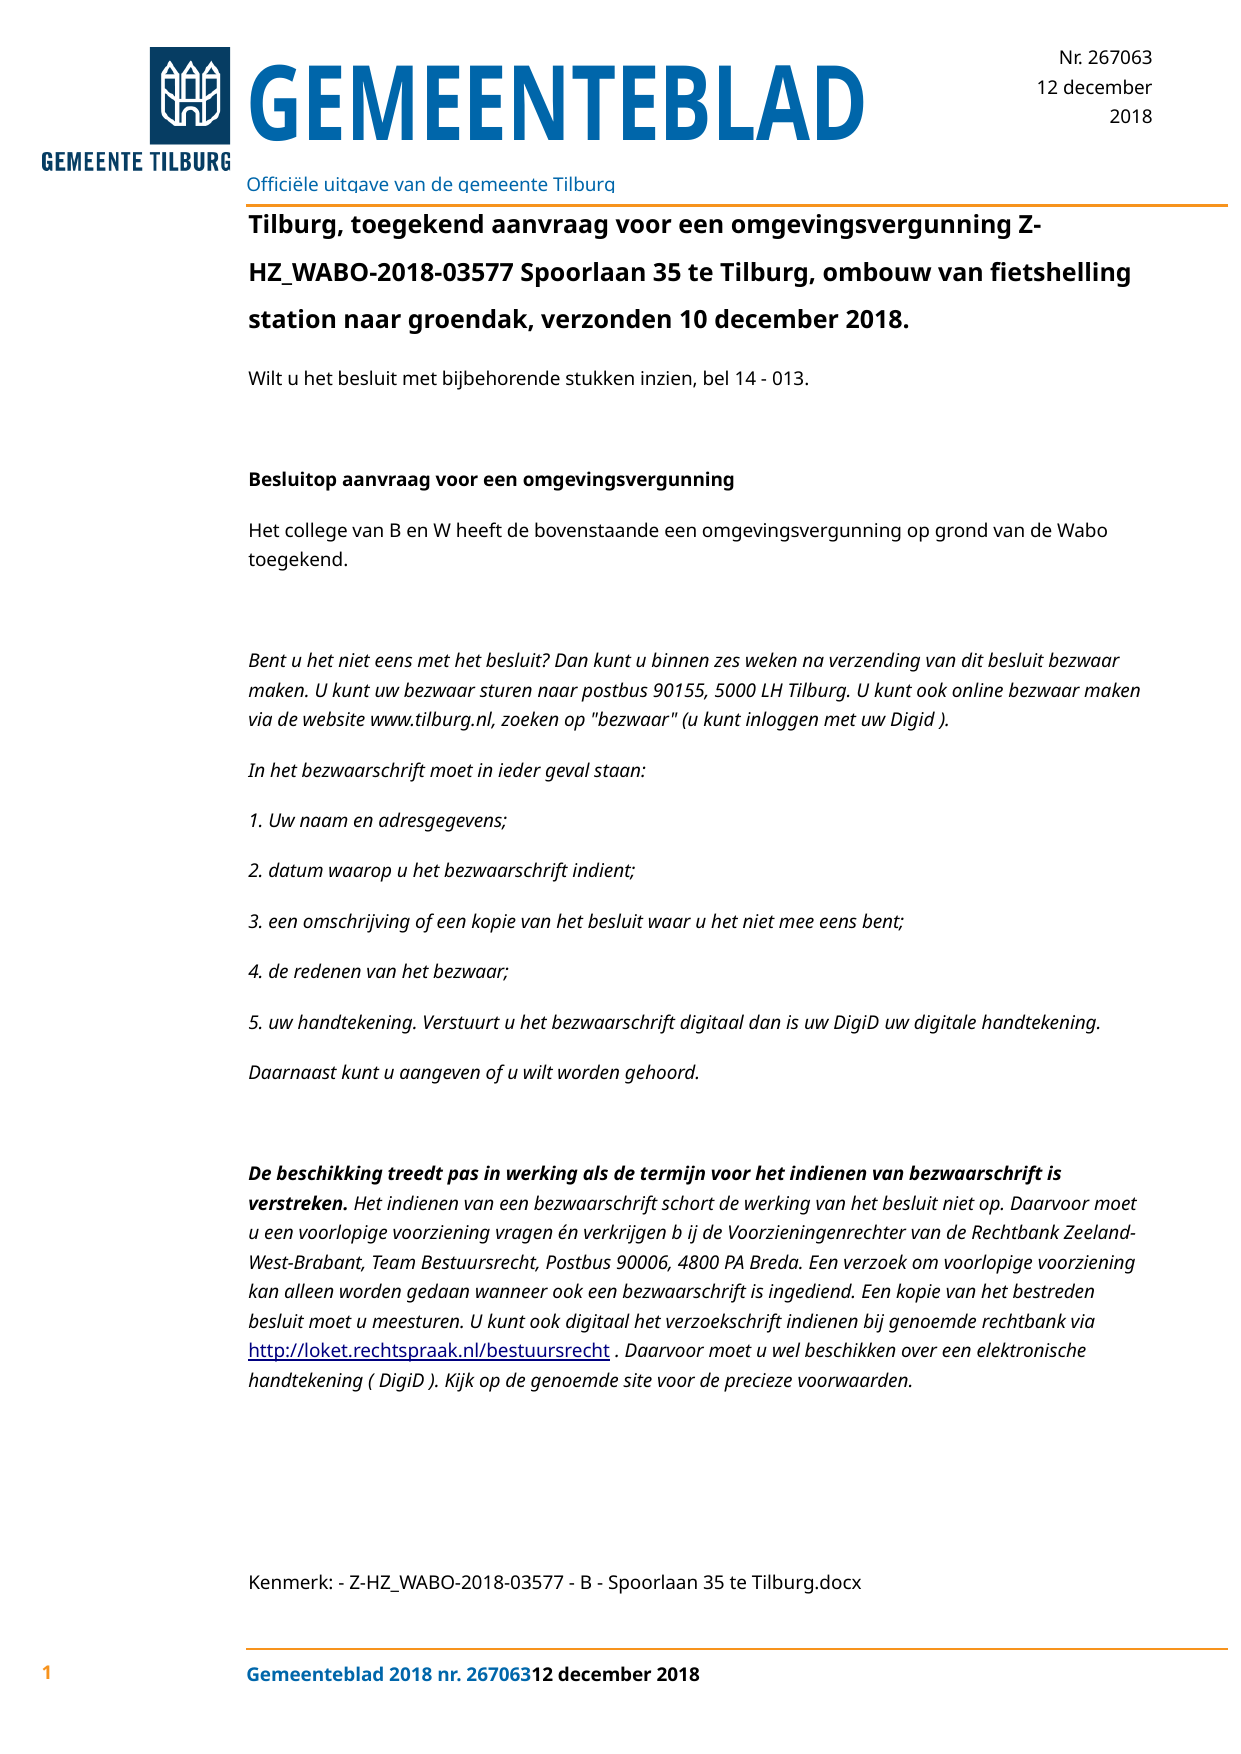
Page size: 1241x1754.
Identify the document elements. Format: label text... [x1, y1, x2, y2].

text Wilt u het besluit met bijbehorende stukken inzien, bel 14 - 013. [248, 366, 1152, 391]
text De beschikking treedt pas in werking als de termijn voor het indienen van bezwaarschrift is verstreken. Het indienen van een bezwaarschrift schort de werking van het besluit niet op. Daarvoor moet u een voorlopige voorziening vragen én verkrijgen b ij de Voorzieningenrechter van de Rechtbank Zeeland-West-Brabant, Team Bestuursrecht, Postbus 90006, 4800 PA Breda. Een verzoek om voorlopige voorziening kan alleen worden gedaan wanneer ook een bezwaarschrift is ingediend. Een kopie van het bestreden besluit moet u meesturen. U kunt ook digitaal het verzoekschrift indienen bij genoemde rechtbank via http://loket.rechtspraak.nl/bestuursrecht . Daarvoor moet u wel beschikken over een elektronische handtekening ( DigiD ). Kijk op de genoemde site voor de precieze voorwaarden. [248, 1160, 1152, 1393]
picture [41, 47, 231, 172]
text 4. de redenen van het bezwaar; [248, 958, 1152, 984]
text Besluitop aanvraag voor een omgevingsvergunning [248, 466, 1152, 492]
text 5. uw handtekening. Verstuurt u het bezwaarschrift digitaal dan is uw DigiD uw digitale handtekening. [248, 1009, 1152, 1034]
text 2. datum waarop u het bezwaarschrift indient; [248, 858, 1152, 883]
text 3. een omschrijving of een kopie van het besluit waar u het niet mee eens bent; [248, 908, 1152, 934]
text Het college van B en W heeft de bovenstaande een omgevingsvergunning op grond van de Wabo toegekend. [248, 517, 1152, 572]
text 1. Uw naam en adresgegevens; [248, 807, 1152, 833]
text Bent u het niet eens met het besluit? Dan kunt u binnen zes weken na verzending van dit besluit bezwaar maken. U kunt uw bezwaar sturen naar postbus 90155, 5000 LH Tilburg. U kunt ook online bezwaar maken via de website www.tilburg.nl, zoeken op "bezwaar" (u kunt inloggen met uw Digid ). [248, 647, 1152, 732]
text In het bezwaarschrift moet in ieder geval staan: [248, 757, 1152, 782]
text Tilburg, toegekend aanvraag voor een omgevingsvergunning Z-HZ_WABO-2018-03577 Spoorlaan 35 te Tilburg, ombouw van fietshelling station naar groendak, verzonden 10 december 2018. [248, 207, 1152, 336]
text Kenmerk: - Z-HZ_WABO-2018-03577 - B - Spoorlaan 35 te Tilburg.docx [248, 1569, 1152, 1594]
text Daarnaast kunt u aangeven of u wilt worden gehoord. [248, 1059, 1152, 1085]
